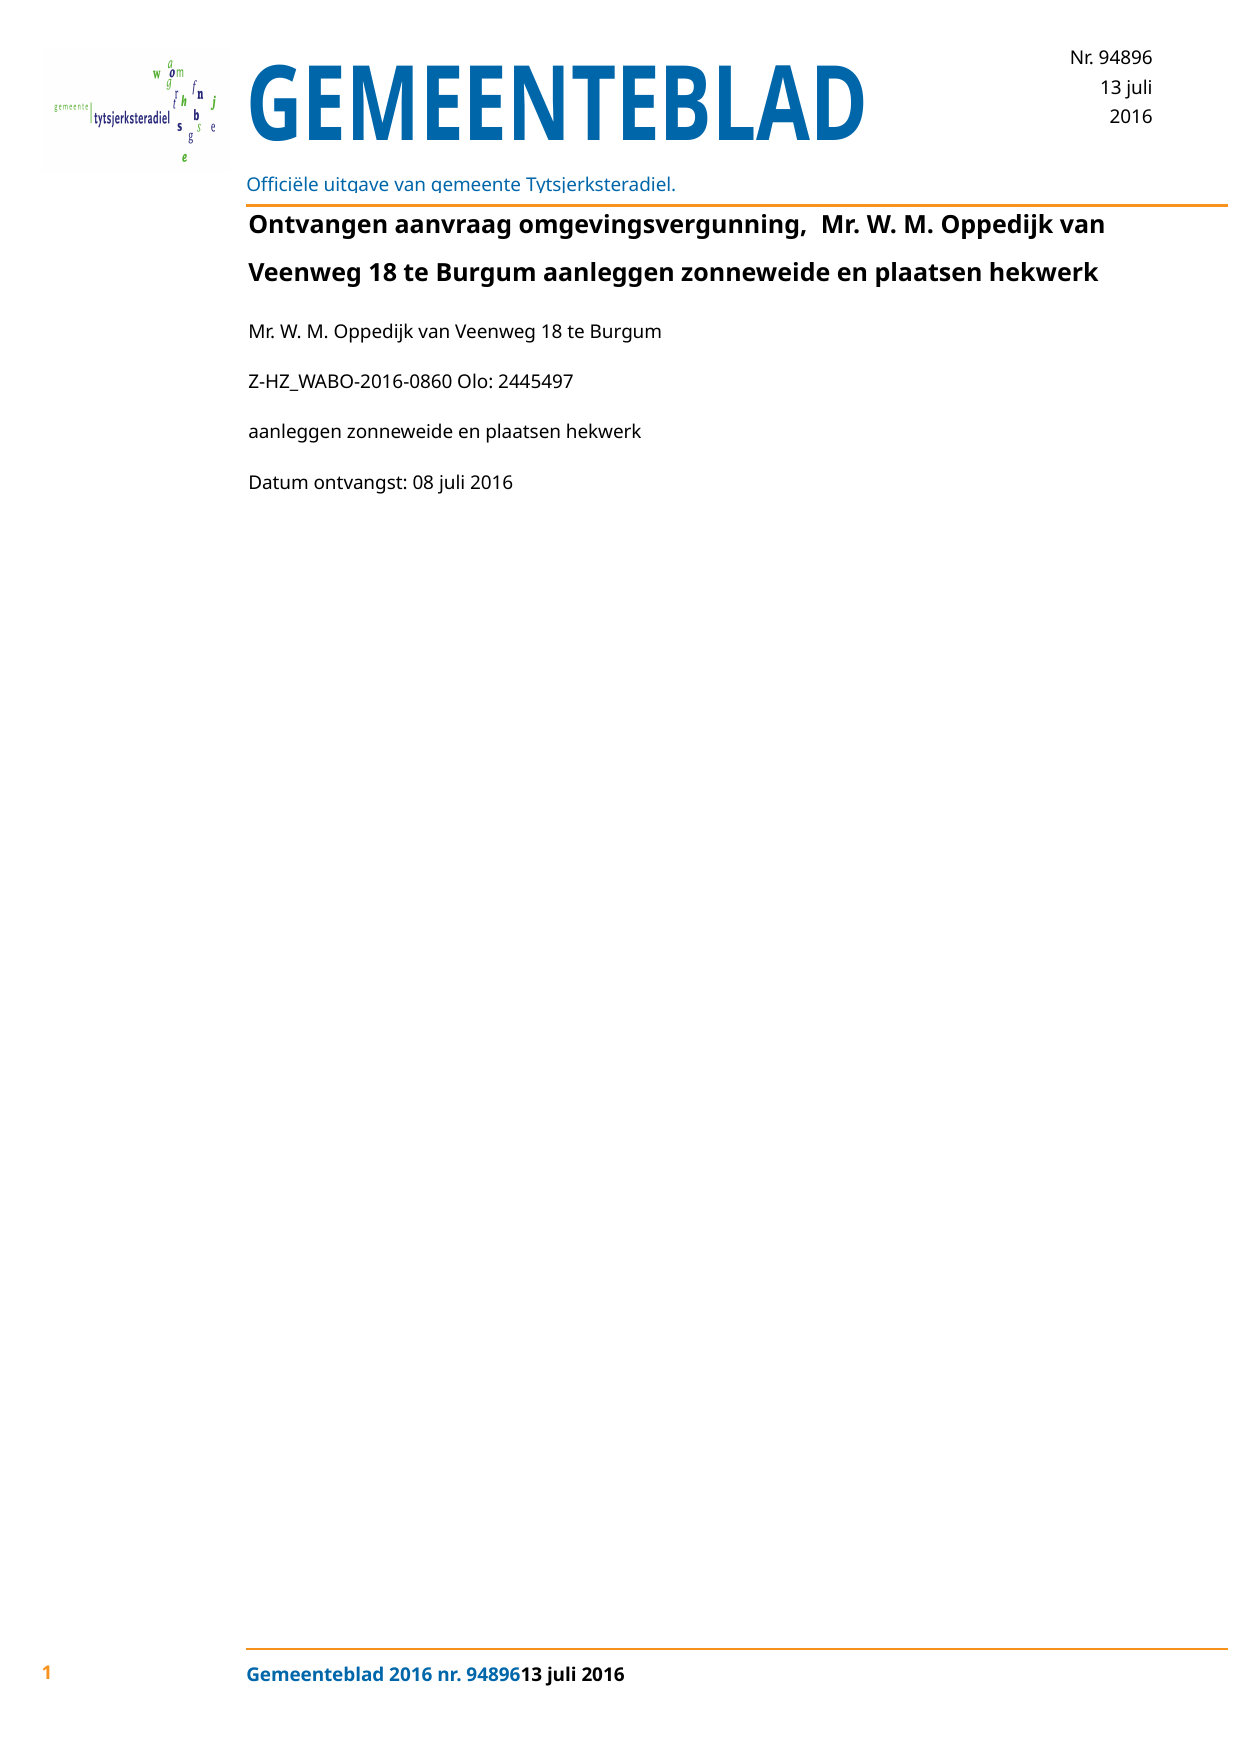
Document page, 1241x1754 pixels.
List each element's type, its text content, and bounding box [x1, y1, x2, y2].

text Ontvangen aanvraag omgevingsvergunning, Mr. W. M. Oppedijk van Veenweg 18 te Burgum aanleggen zonneweide en plaatsen hekwerk [248, 207, 1152, 288]
text Mr. W. M. Oppedijk van Veenweg 18 te Burgum [248, 318, 1152, 344]
text Z-HZ_WABO-2016-0860 Olo: 2445497 [248, 368, 1152, 394]
text aanleggen zonneweide en plaatsen hekwerk [248, 419, 1152, 444]
text Datum ontvangst: 08 juli 2016 [248, 469, 1152, 495]
picture [41, 47, 231, 172]
